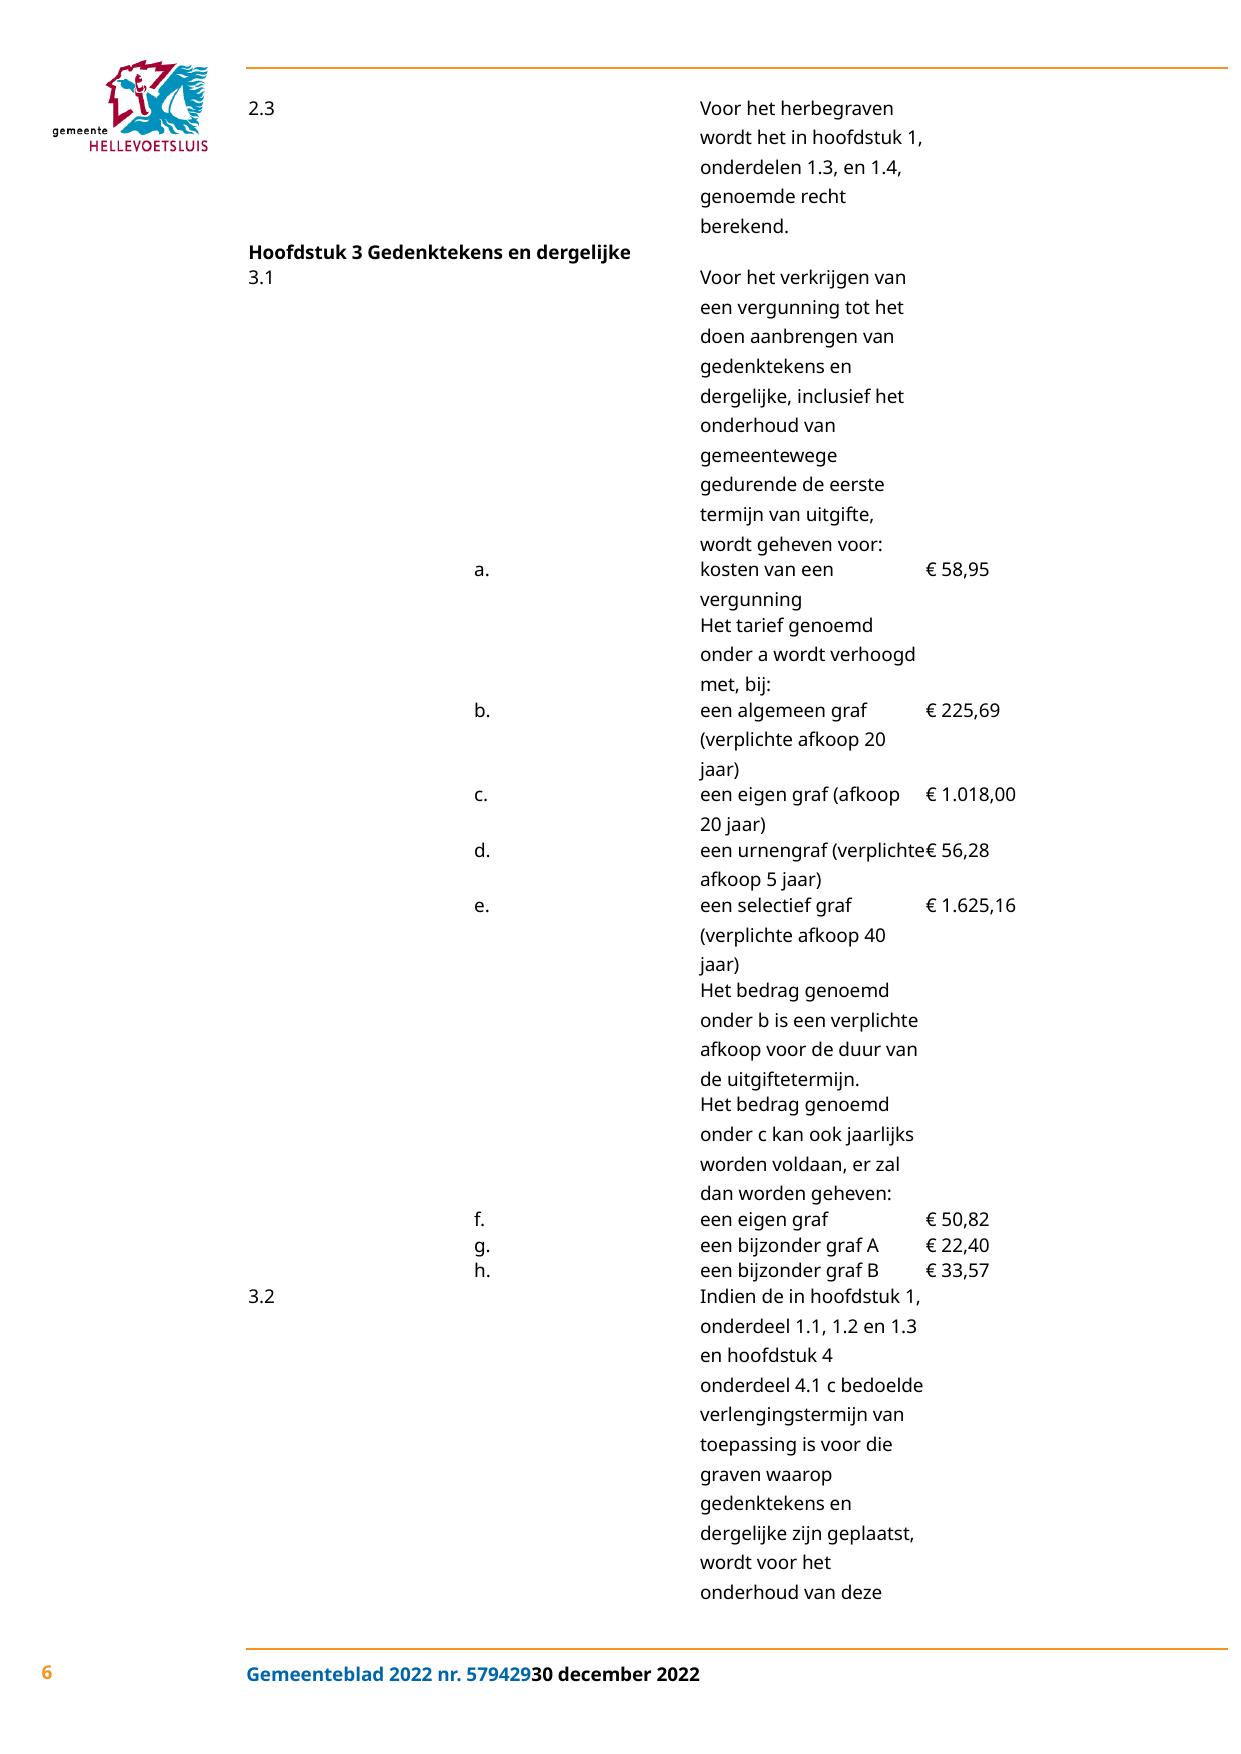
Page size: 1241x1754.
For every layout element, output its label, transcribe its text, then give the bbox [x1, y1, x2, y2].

table_cell [926, 95, 1152, 239]
table_cell [926, 1092, 1152, 1206]
table_cell [474, 265, 700, 557]
table_cell 3.1 [248, 265, 474, 557]
table_cell Voor het verkrijgen van een vergunning tot het doen aanbrengen van gedenktekens en dergelijke, inclusief het onderhoud van gemeentewege gedurende de eerste termijn van uitgifte, wordt geheven voor: [700, 265, 926, 557]
table_cell € 33,57 [926, 1258, 1152, 1283]
table_cell € 56,28 [926, 837, 1152, 892]
table_cell een eigen graf (afkoop 20 jaar) [700, 782, 926, 837]
table_cell € 225,69 [926, 697, 1152, 782]
table_cell [926, 265, 1152, 557]
table_cell Indien de in hoofdstuk 1, onderdeel 1.1, 1.2 en 1.3 en hoofdstuk 4 onderdeel 4.1 c bedoelde verlengingstermijn van toepassing is voor die graven waarop gedenktekens en dergelijke zijn geplaatst, wordt voor het onderhoud van deze [700, 1283, 926, 1605]
table_cell Hoofdstuk 3 Gedenktekens en dergelijke [248, 239, 1152, 264]
table_cell g. [474, 1232, 700, 1258]
table_cell [248, 557, 474, 612]
table_cell een algemeen graf (verplichte afkoop 20 jaar) [700, 697, 926, 782]
table_cell [474, 95, 700, 239]
table_cell € 58,95 [926, 557, 1152, 612]
table_cell [248, 1232, 474, 1258]
table_cell e. [474, 892, 700, 977]
table_cell [248, 697, 474, 782]
table_cell f. [474, 1206, 700, 1232]
table_cell [248, 782, 474, 837]
table_cell [926, 977, 1152, 1092]
table_cell € 1.625,16 [926, 892, 1152, 977]
table_cell een urnengraf (verplichte afkoop 5 jaar) [700, 837, 926, 892]
table_cell [248, 837, 474, 892]
table_cell [248, 977, 474, 1092]
picture [41, 47, 231, 172]
table_cell [474, 1092, 700, 1206]
table_cell een bijzonder graf A [700, 1232, 926, 1258]
table_cell a. [474, 557, 700, 612]
table_cell b. [474, 697, 700, 782]
table_cell [248, 892, 474, 977]
table_cell Het bedrag genoemd onder c kan ook jaarlijks worden voldaan, er zal dan worden geheven: [700, 1092, 926, 1206]
table_cell [474, 977, 700, 1092]
table_cell een bijzonder graf B [700, 1258, 926, 1283]
table_cell [926, 612, 1152, 697]
table_cell Het tarief genoemd onder a wordt verhoogd met, bij: [700, 612, 926, 697]
table_cell [248, 1258, 474, 1283]
table_cell [248, 1092, 474, 1206]
table_cell een selectief graf (verplichte afkoop 40 jaar) [700, 892, 926, 977]
table_cell d. [474, 837, 700, 892]
table_cell c. [474, 782, 700, 837]
table_cell [248, 612, 474, 697]
table_cell h. [474, 1258, 700, 1283]
table_cell € 50,82 [926, 1206, 1152, 1232]
table_cell € 22,40 [926, 1232, 1152, 1258]
table_cell € 1.018,00 [926, 782, 1152, 837]
table_cell [474, 1283, 700, 1605]
table_cell [474, 612, 700, 697]
table_cell kosten van een vergunning [700, 557, 926, 612]
table_cell een eigen graf [700, 1206, 926, 1232]
table_cell 3.2 [248, 1283, 474, 1605]
table_cell Het bedrag genoemd onder b is een verplichte afkoop voor de duur van de uitgiftetermijn. [700, 977, 926, 1092]
table_cell Voor het herbegraven wordt het in hoofdstuk 1, onderdelen 1.3, en 1.4, genoemde recht berekend. [700, 95, 926, 239]
table_cell [926, 1283, 1152, 1605]
table_cell 2.3 [248, 95, 474, 239]
table_cell [248, 1206, 474, 1232]
